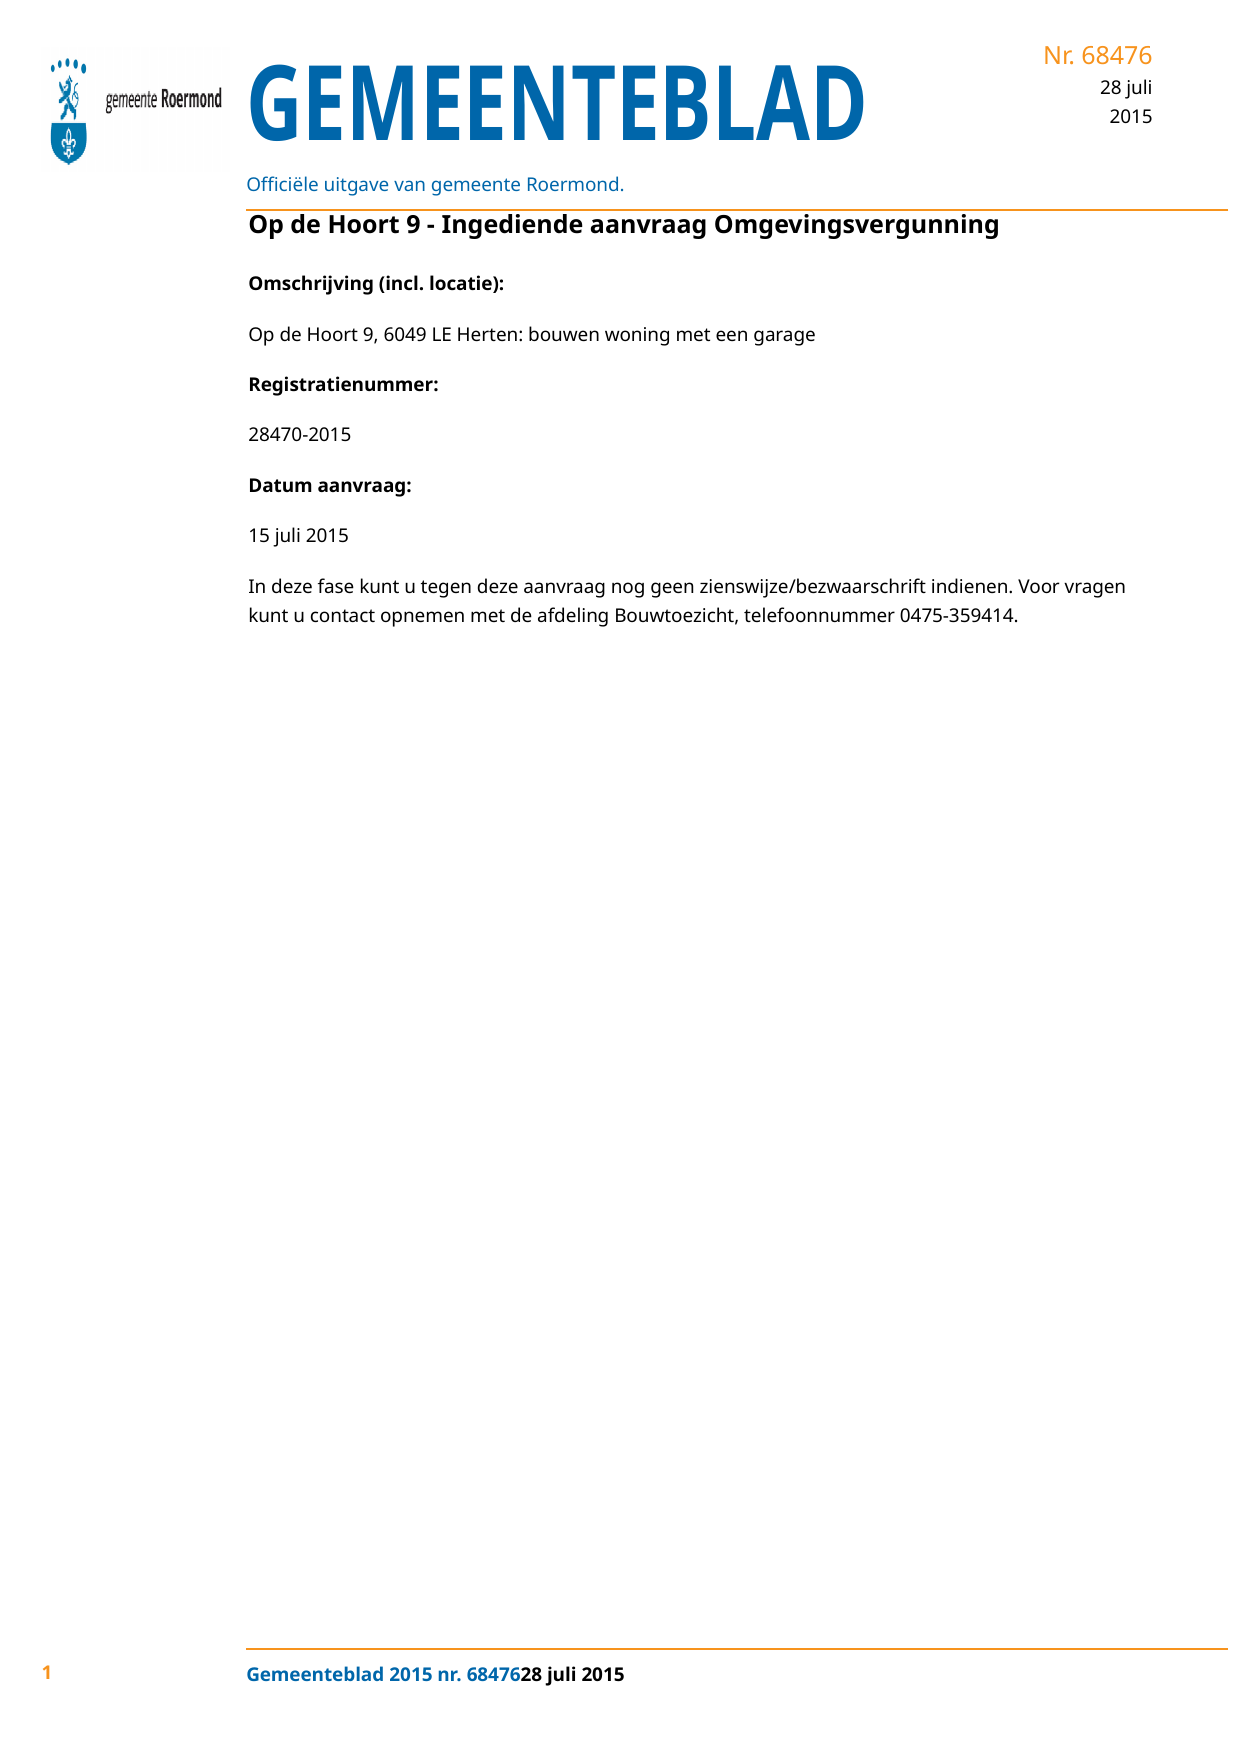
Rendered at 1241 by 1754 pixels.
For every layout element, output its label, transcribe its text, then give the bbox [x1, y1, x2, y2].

text 15 juli 2015 [248, 522, 1152, 548]
text Op de Hoort 9, 6049 LE Herten: bouwen woning met een garage [248, 321, 1152, 346]
text Op de Hoort 9 - Ingediende aanvraag Omgevingsvergunning [248, 211, 1152, 241]
text Datum aanvraag: [248, 472, 1152, 498]
text Registratienummer: [248, 371, 1152, 397]
text Omschrijving (incl. locatie): [248, 270, 1152, 296]
picture [41, 47, 231, 172]
text 28470-2015 [248, 422, 1152, 447]
text In deze fase kunt u tegen deze aanvraag nog geen zienswijze/bezwaarschrift indienen. Voor vragen kunt u contact opnemen met de afdeling Bouwtoezicht, telefoonnummer 0475-359414. [248, 573, 1152, 628]
